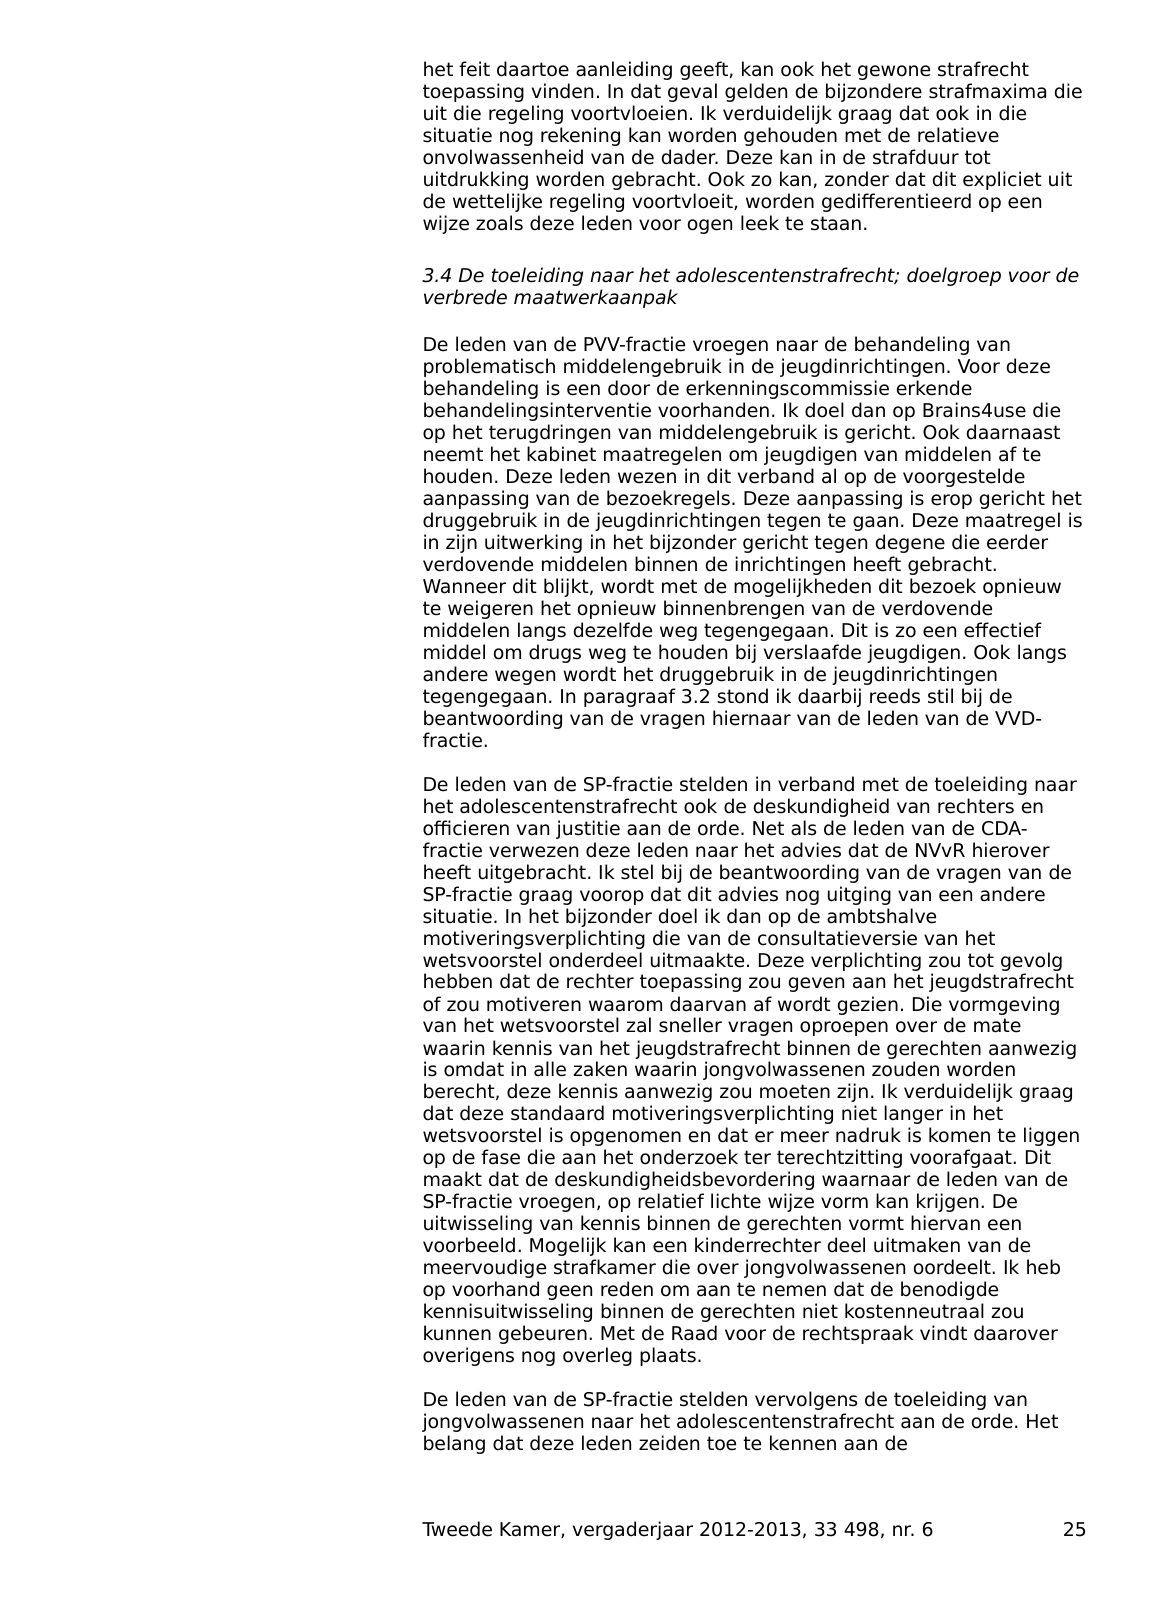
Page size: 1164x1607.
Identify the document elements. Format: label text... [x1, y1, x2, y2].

text De leden van de SP-fractie stelden vervolgens de toeleiding van jongvolwassenen naar het adolescentenstrafrecht aan de orde. Het belang dat deze leden zeiden toe te kennen aan de [422, 1389, 1087, 1455]
text De leden van de SP-fractie stelden in verband met de toeleiding naar het adolescentenstrafrecht ook de deskundigheid van rechters en officieren van justitie aan de orde. Net als de leden van de CDA-fractie verwezen deze leden naar het advies dat de NVvR hierover heeft uitgebracht. Ik stel bij de beantwoording van de vragen van de SP-fractie graag voorop dat dit advies nog uitging van een andere situatie. In het bijzonder doel ik dan op de ambtshalve motiveringsverplichting die van de consultatieversie van het wetsvoorstel onderdeel uitmaakte. Deze verplichting zou tot gevolg hebben dat de rechter toepassing zou geven aan het jeugdstrafrecht of zou motiveren waarom daarvan af wordt gezien. Die vormgeving van het wetsvoorstel zal sneller vragen oproepen over de mate waarin kennis van het jeugdstrafrecht binnen de gerechten aanwezig is omdat in alle zaken waarin jongvolwassenen zouden worden berecht, deze kennis aanwezig zou moeten zijn. Ik verduidelijk graag dat deze standaard motiveringsverplichting niet langer in het wetsvoorstel is opgenomen en dat er meer nadruk is komen te liggen op de fase die aan het onderzoek ter terechtzitting voorafgaat. Dit maakt dat de deskundigheidsbevordering waarnaar de leden van de SP-fractie vroegen, op relatief lichte wijze vorm kan krijgen. De uitwisseling van kennis binnen de gerechten vormt hiervan een voorbeeld. Mogelijk kan een kinderrechter deel uitmaken van de meervoudige strafkamer die over jongvolwassenen oordeelt. Ik heb op voorhand geen reden om aan te nemen dat de benodigde kennisuitwisseling binnen de gerechten niet kostenneutraal zou kunnen gebeuren. Met de Raad voor de rechtspraak vindt daarover overigens nog overleg plaats. [422, 774, 1087, 1367]
text De leden van de PVV-fractie vroegen naar de behandeling van problematisch middelengebruik in de jeugdinrichtingen. Voor deze behandeling is een door de erkenningscommissie erkende behandelingsinterventie voorhanden. Ik doel dan op Brains4use die op het terugdringen van middelengebruik is gericht. Ook daarnaast neemt het kabinet maatregelen om jeugdigen van middelen af te houden. Deze leden wezen in dit verband al op de voorgestelde aanpassing van de bezoekregels. Deze aanpassing is erop gericht het druggebruik in de jeugdinrichtingen tegen te gaan. Deze maatregel is in zijn uitwerking in het bijzonder gericht tegen degene die eerder verdovende middelen binnen de inrichtingen heeft gebracht. Wanneer dit blijkt, wordt met de mogelijkheden dit bezoek opnieuw te weigeren het opnieuw binnenbrengen van de verdovende middelen langs dezelfde weg tegengegaan. Dit is zo een effectief middel om drugs weg te houden bij verslaafde jeugdigen. Ook langs andere wegen wordt het druggebruik in de jeugdinrichtingen tegengegaan. In paragraaf 3.2 stond ik daarbij reeds stil bij de beantwoording van de vragen hiernaar van de leden van de VVD-fractie. [422, 334, 1087, 751]
subtitle 3.4 De toeleiding naar het adolescentenstrafrecht; doelgroep voor de verbrede maatwerkaanpak [422, 265, 1087, 309]
text het feit daartoe aanleiding geeft, kan ook het gewone strafrecht toepassing vinden. In dat geval gelden de bijzondere strafmaxima die uit die regeling voortvloeien. Ik verduidelijk graag dat ook in die situatie nog rekening kan worden gehouden met de relatieve onvolwassenheid van de dader. Deze kan in de strafduur tot uitdrukking worden gebracht. Ook zo kan, zonder dat dit expliciet uit de wettelijke regeling voortvloeit, worden gedifferentieerd op een wijze zoals deze leden voor ogen leek te staan. [422, 59, 1087, 235]
